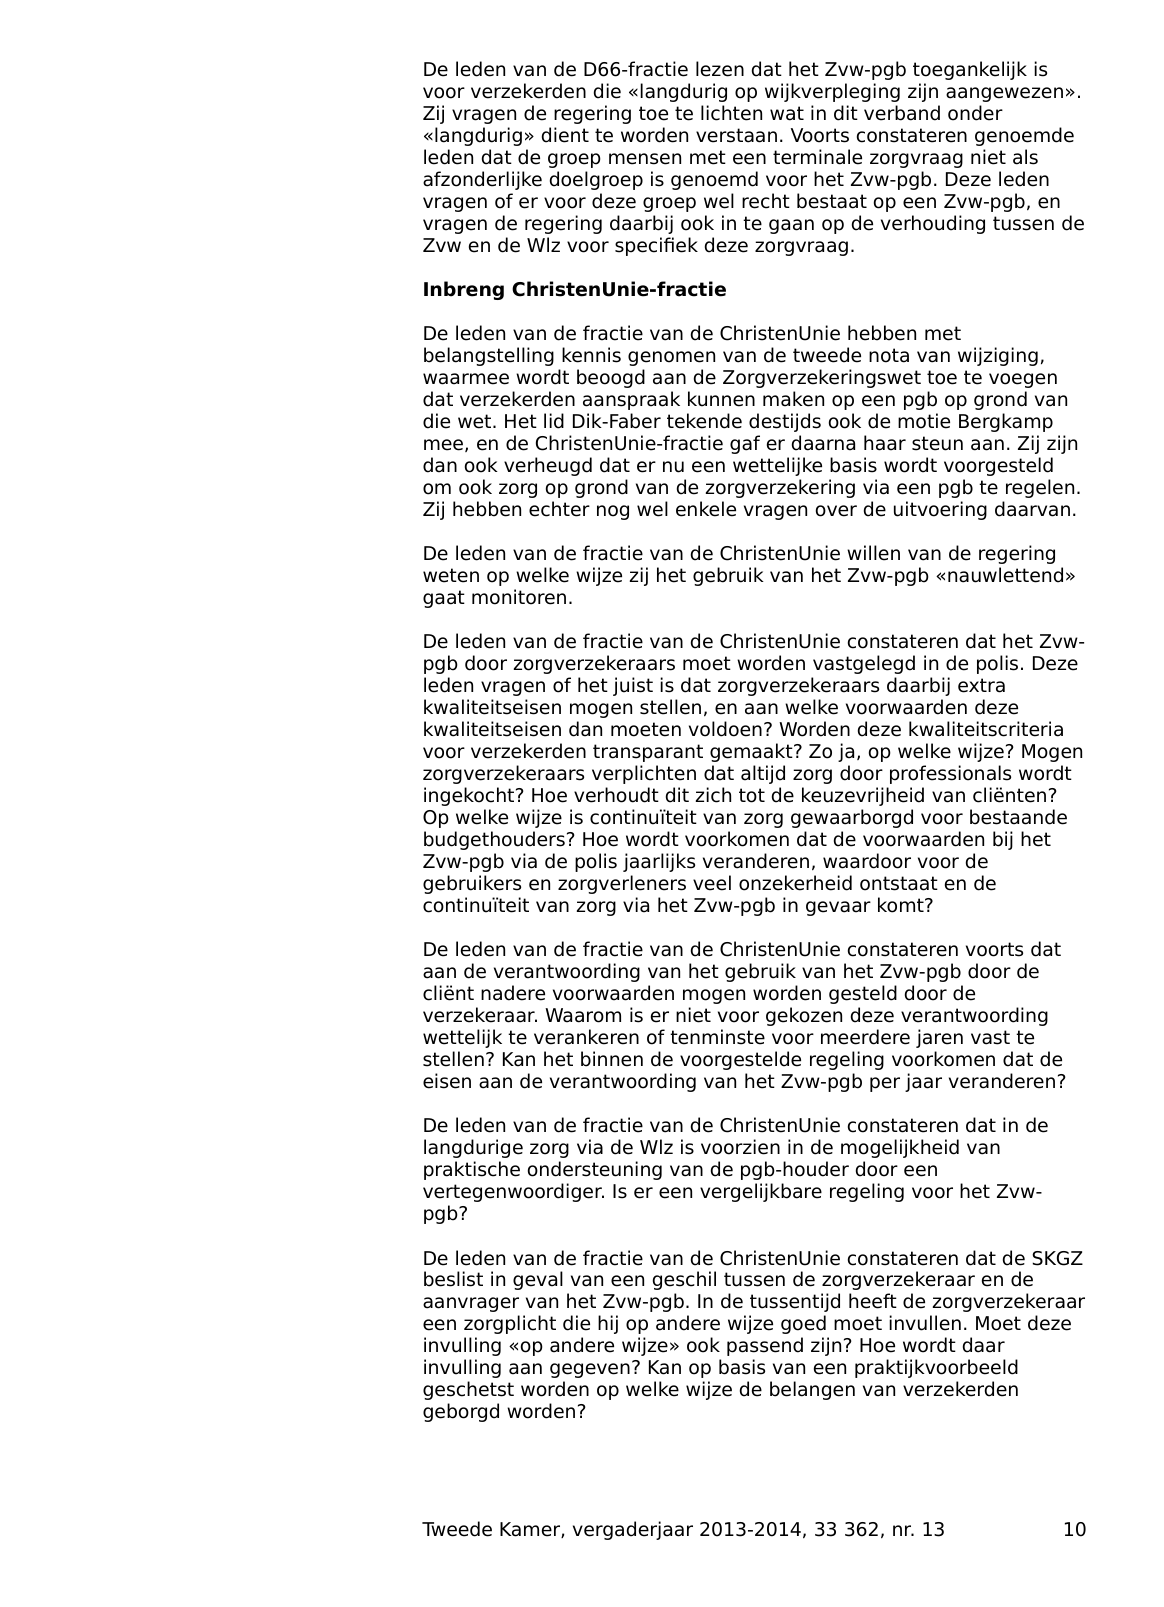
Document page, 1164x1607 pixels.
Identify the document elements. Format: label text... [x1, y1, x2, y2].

subtitle Inbreng ChristenUnie-fractie [422, 279, 1087, 301]
text De leden van de fractie van de ChristenUnie willen van de regering weten op welke wijze zij het gebruik van het Zvw-pgb «nauwlettend» gaat monitoren. [422, 543, 1087, 609]
text De leden van de fractie van de ChristenUnie constateren dat de SKGZ beslist in geval van een geschil tussen de zorgverzekeraar en de aanvrager van het Zvw-pgb. In de tussentijd heeft de zorgverzekeraar een zorgplicht die hij op andere wijze goed moet invullen. Moet deze invulling «op andere wijze» ook passend zijn? Hoe wordt daar invulling aan gegeven? Kan op basis van een praktijkvoorbeeld geschetst worden op welke wijze de belangen van verzekerden geborgd worden? [422, 1247, 1087, 1423]
text De leden van de D66-fractie lezen dat het Zvw-pgb toegankelijk is voor verzekerden die «langdurig op wijkverpleging zijn aangewezen». Zij vragen de regering toe te lichten wat in dit verband onder «langdurig» dient te worden verstaan. Voorts constateren genoemde leden dat de groep mensen met een terminale zorgvraag niet als afzonderlijke doelgroep is genoemd voor het Zvw-pgb. Deze leden vragen of er voor deze groep wel recht bestaat op een Zvw-pgb, en vragen de regering daarbij ook in te gaan op de verhouding tussen de Zvw en de Wlz voor specifiek deze zorgvraag. [422, 59, 1087, 257]
text De leden van de fractie van de ChristenUnie constateren dat in de langdurige zorg via de Wlz is voorzien in de mogelijkheid van praktische ondersteuning van de pgb-houder door een vertegenwoordiger. Is er een vergelijkbare regeling voor het Zvw-pgb? [422, 1115, 1087, 1225]
text De leden van de fractie van de ChristenUnie constateren voorts dat aan de verantwoording van het gebruik van het Zvw-pgb door de cliënt nadere voorwaarden mogen worden gesteld door de verzekeraar. Waarom is er niet voor gekozen deze verantwoording wettelijk te verankeren of tenminste voor meerdere jaren vast te stellen? Kan het binnen de voorgestelde regeling voorkomen dat de eisen aan de verantwoording van het Zvw-pgb per jaar veranderen? [422, 939, 1087, 1093]
text De leden van de fractie van de ChristenUnie hebben met belangstelling kennis genomen van de tweede nota van wijziging, waarmee wordt beoogd aan de Zorgverzekeringswet toe te voegen dat verzekerden aanspraak kunnen maken op een pgb op grond van die wet. Het lid Dik-Faber tekende destijds ook de motie Bergkamp mee, en de ChristenUnie-fractie gaf er daarna haar steun aan. Zij zijn dan ook verheugd dat er nu een wettelijke basis wordt voorgesteld om ook zorg op grond van de zorgverzekering via een pgb te regelen. Zij hebben echter nog wel enkele vragen over de uitvoering daarvan. [422, 323, 1087, 521]
text De leden van de fractie van de ChristenUnie constateren dat het Zvw-pgb door zorgverzekeraars moet worden vastgelegd in de polis. Deze leden vragen of het juist is dat zorgverzekeraars daarbij extra kwaliteitseisen mogen stellen, en aan welke voorwaarden deze kwaliteitseisen dan moeten voldoen? Worden deze kwaliteitscriteria voor verzekerden transparant gemaakt? Zo ja, op welke wijze? Mogen zorgverzekeraars verplichten dat altijd zorg door professionals wordt ingekocht? Hoe verhoudt dit zich tot de keuzevrijheid van cliënten? Op welke wijze is continuïteit van zorg gewaarborgd voor bestaande budgethouders? Hoe wordt voorkomen dat de voorwaarden bij het Zvw-pgb via de polis jaarlijks veranderen, waardoor voor de gebruikers en zorgverleners veel onzekerheid ontstaat en de continuïteit van zorg via het Zvw-pgb in gevaar komt? [422, 631, 1087, 917]
